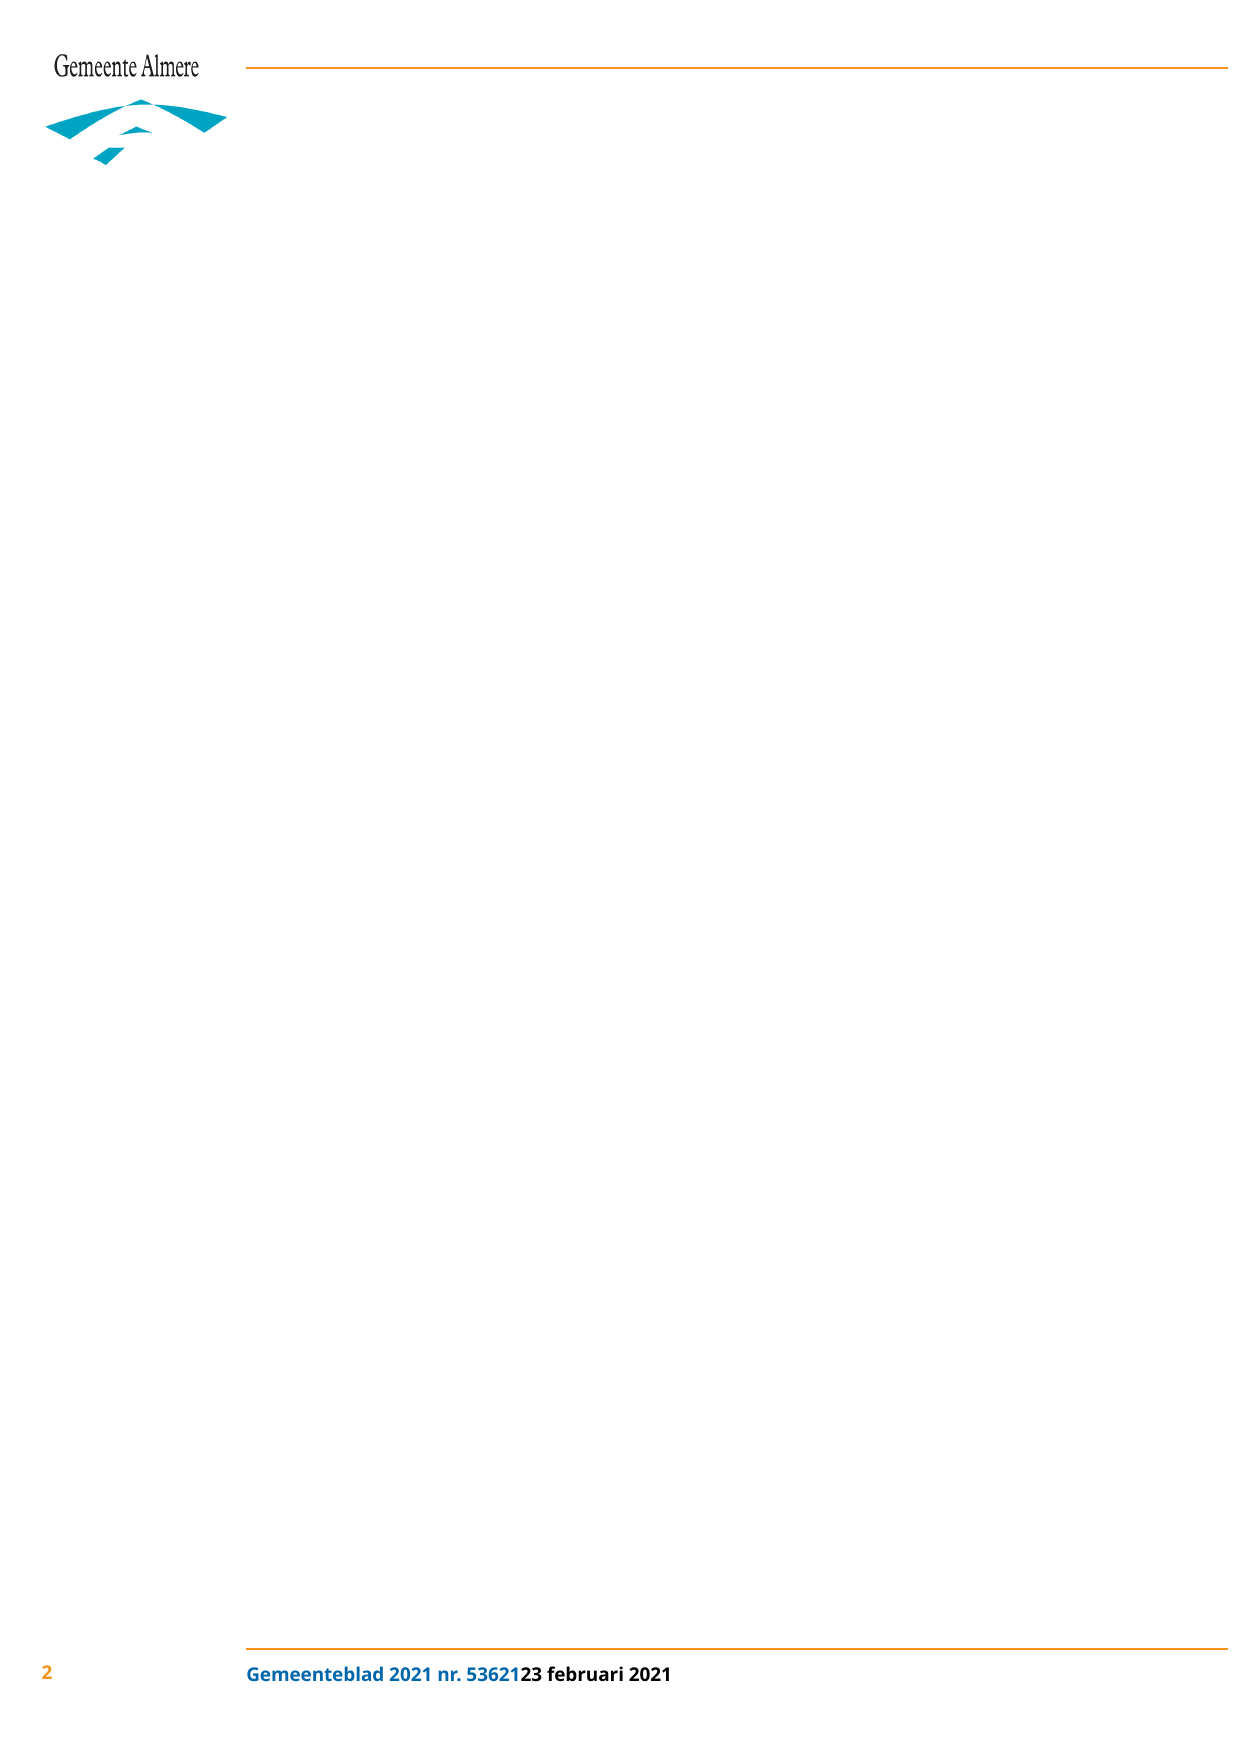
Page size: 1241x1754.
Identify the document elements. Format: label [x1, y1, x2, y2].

picture [41, 47, 231, 172]
